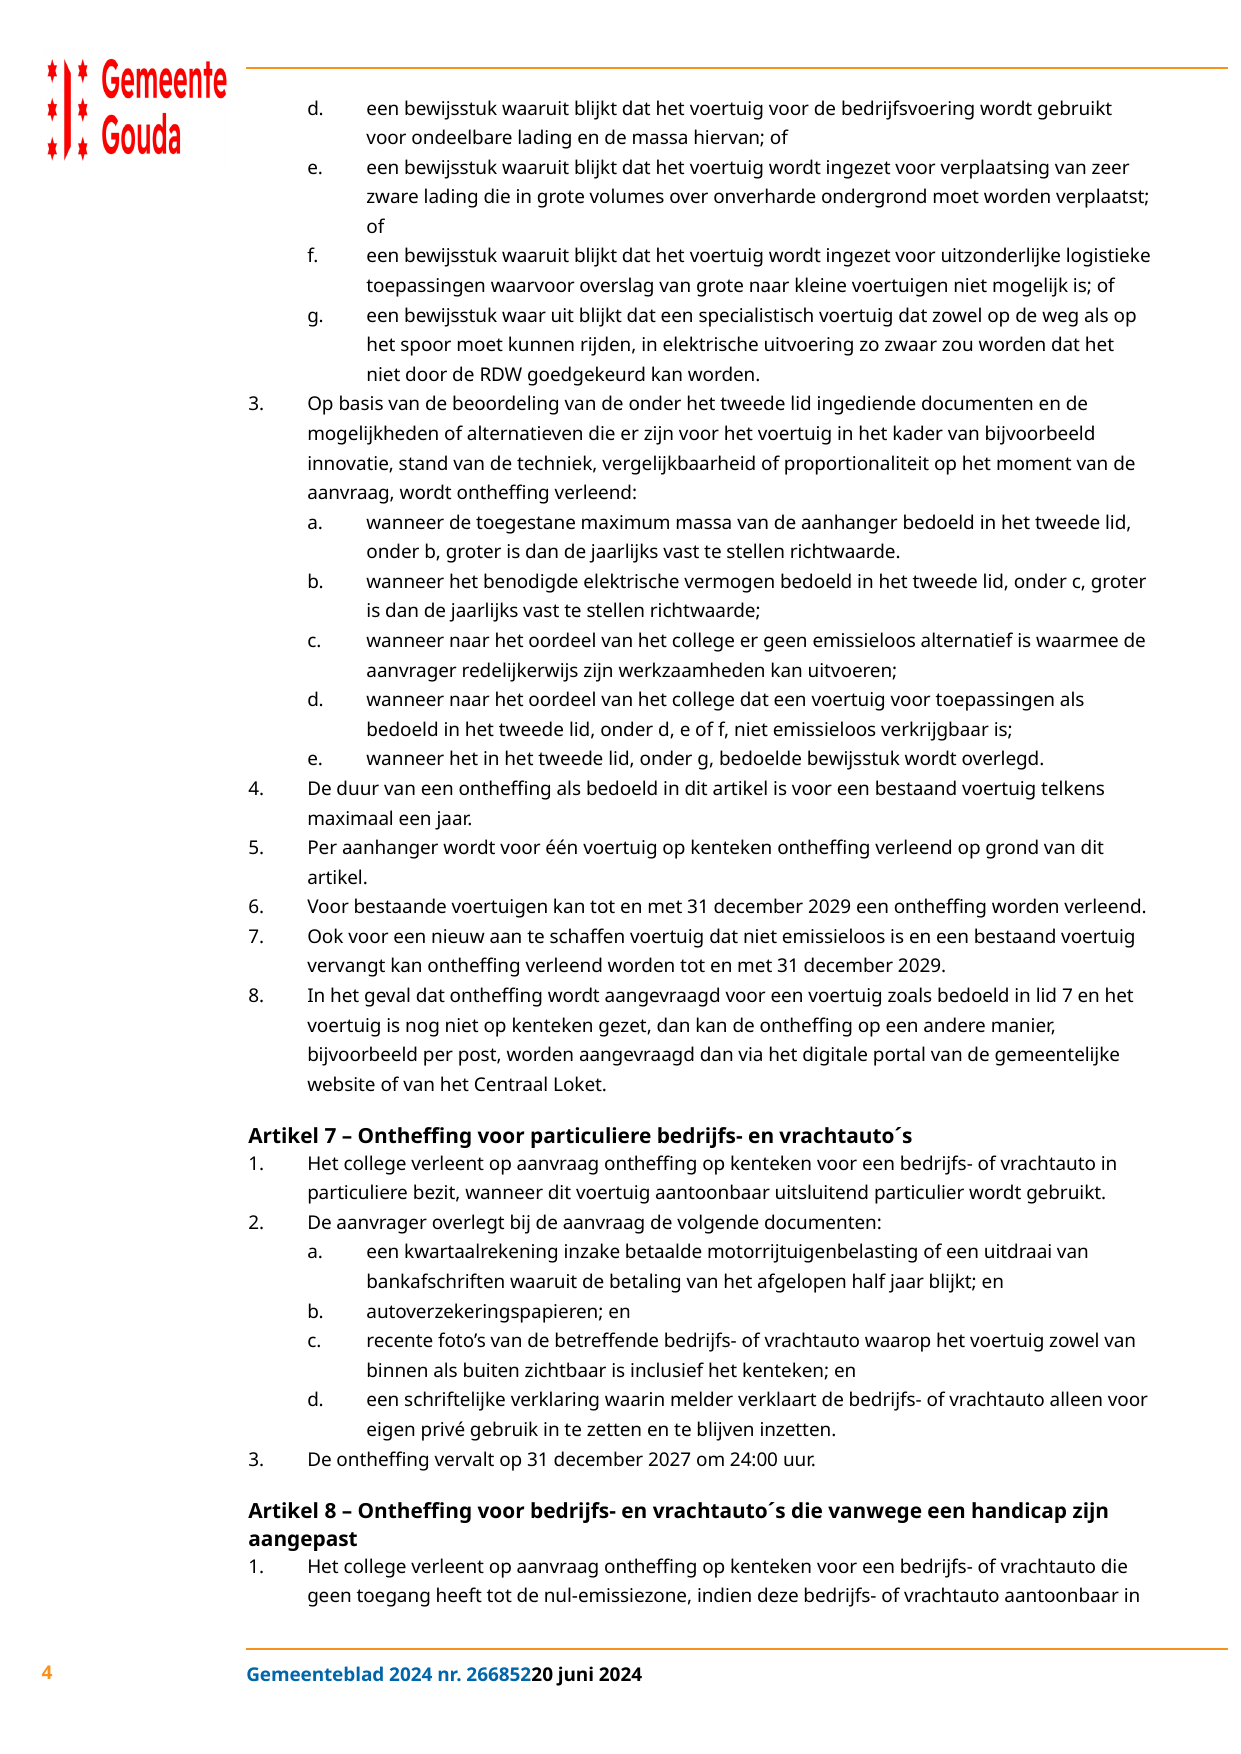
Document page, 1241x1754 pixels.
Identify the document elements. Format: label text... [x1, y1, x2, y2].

list Het college verleent op aanvraag ontheffing op kenteken voor een bedrijfs- of vrachtauto in particuliere bezit, wanneer dit voertuig aantoonbaar uitsluitend particulier wordt gebruikt. [248, 1150, 1152, 1205]
text Artikel 8 – Ontheffing voor bedrijfs- en vrachtauto´s die vanwege een handicap zijn aangepast [248, 1496, 1152, 1553]
list wanneer het in het tweede lid, onder g, bedoelde bewijsstuk wordt overlegd. [307, 746, 1152, 771]
list wanneer naar het oordeel van het college dat een voertuig voor toepassingen als bedoeld in het tweede lid, onder d, e of f, niet emissieloos verkrijgbaar is; [307, 686, 1152, 742]
list een bewijsstuk waaruit blijkt dat het voertuig voor de bedrijfsvoering wordt gebruikt voor ondeelbare lading en de massa hiervan; of [307, 95, 1152, 150]
list Op basis van de beoordeling van de onder het tweede lid ingediende documenten en de mogelijkheden of alternatieven die er zijn voor het voertuig in het kader van bijvoorbeeld innovatie, stand van de techniek, vergelijkbaarheid of proportionaliteit op het moment van de aanvraag, wordt ontheffing verleend: [248, 391, 1152, 505]
list De duur van een ontheffing als bedoeld in dit artikel is voor een bestaand voertuig telkens maximaal een jaar. [248, 775, 1152, 831]
list een bewijsstuk waaruit blijkt dat het voertuig wordt ingezet voor verplaatsing van zeer zware lading die in grote volumes over onverharde ondergrond moet worden verplaatst; of [307, 154, 1152, 239]
list wanneer het benodigde elektrische vermogen bedoeld in het tweede lid, onder c, groter is dan de jaarlijks vast te stellen richtwaarde; [307, 568, 1152, 623]
list De aanvrager overlegt bij de aanvraag de volgende documenten: [248, 1209, 1152, 1235]
picture [41, 47, 231, 172]
list In het geval dat ontheffing wordt aangevraagd voor een voertuig zoals bedoeld in lid 7 en het voertuig is nog niet op kenteken gezet, dan kan de ontheffing op een andere manier, bijvoorbeeld per post, worden aangevraagd dan via het digitale portal van de gemeentelijke website of van het Centraal Loket. [248, 982, 1152, 1097]
list Per aanhanger wordt voor één voertuig op kenteken ontheffing verleend op grond van dit artikel. [248, 834, 1152, 890]
list een bewijsstuk waaruit blijkt dat het voertuig wordt ingezet voor uitzonderlijke logistieke toepassingen waarvoor overslag van grote naar kleine voertuigen niet mogelijk is; of [307, 243, 1152, 298]
list Het college verleent op aanvraag ontheffing op kenteken voor een bedrijfs- of vrachtauto die geen toegang heeft tot de nul-emissiezone, indien deze bedrijfs- of vrachtauto aantoonbaar in [248, 1553, 1152, 1608]
list recente foto’s van de betreffende bedrijfs- of vrachtauto waarop het voertuig zowel van binnen als buiten zichtbaar is inclusief het kenteken; en [307, 1327, 1152, 1383]
list De ontheffing vervalt op 31 december 2027 om 24:00 uur. [248, 1446, 1152, 1471]
list een schriftelijke verklaring waarin melder verklaart de bedrijfs- of vrachtauto alleen voor eigen privé gebruik in te zetten en te blijven inzetten. [307, 1387, 1152, 1442]
list een bewijsstuk waar uit blijkt dat een specialistisch voertuig dat zowel op de weg als op het spoor moet kunnen rijden, in elektrische uitvoering zo zwaar zou worden dat het niet door de RDW goedgekeurd kan worden. [307, 302, 1152, 387]
list wanneer naar het oordeel van het college er geen emissieloos alternatief is waarmee de aanvrager redelijkerwijs zijn werkzaamheden kan uitvoeren; [307, 627, 1152, 683]
text Artikel 7 – Ontheffing voor particuliere bedrijfs- en vrachtauto´s [248, 1121, 1152, 1150]
list wanneer de toegestane maximum massa van de aanhanger bedoeld in het tweede lid, onder b, groter is dan de jaarlijks vast te stellen richtwaarde. [307, 509, 1152, 564]
list een kwartaalrekening inzake betaalde motorrijtuigenbelasting of een uitdraai van bankafschriften waaruit de betaling van het afgelopen half jaar blijkt; en [307, 1239, 1152, 1294]
list autoverzekeringspapieren; en [307, 1298, 1152, 1323]
list Voor bestaande voertuigen kan tot en met 31 december 2029 een ontheffing worden verleend. [248, 893, 1152, 919]
list Ook voor een nieuw aan te schaffen voertuig dat niet emissieloos is en een bestaand voertuig vervangt kan ontheffing verleend worden tot en met 31 december 2029. [248, 923, 1152, 978]
